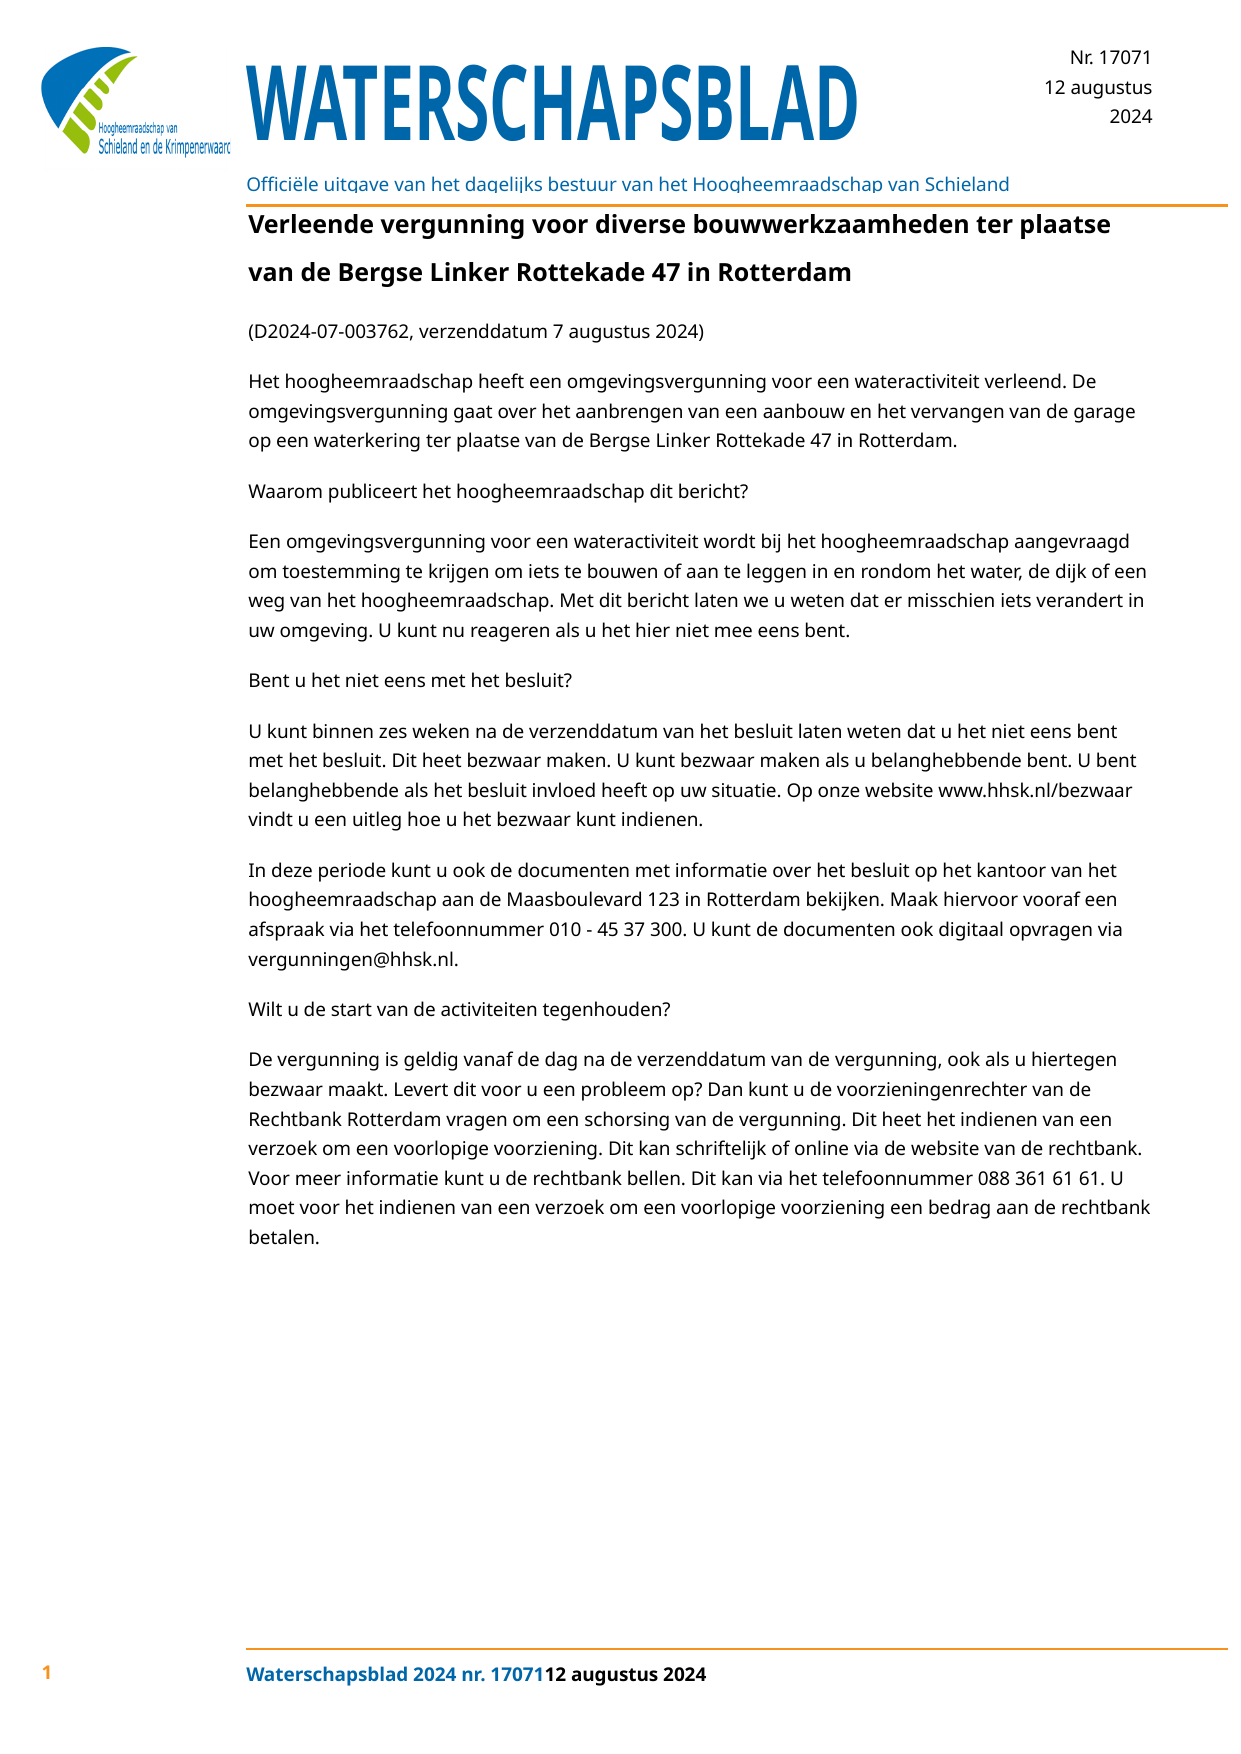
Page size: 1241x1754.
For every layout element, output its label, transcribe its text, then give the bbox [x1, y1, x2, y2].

text De vergunning is geldig vanaf de dag na de verzenddatum van de vergunning, ook als u hiertegen bezwaar maakt. Levert dit voor u een probleem op? Dan kunt u de voorzieningenrechter van de Rechtbank Rotterdam vragen om een schorsing van de vergunning. Dit heet het indienen van een verzoek om een voorlopige voorziening. Dit kan schriftelijk of online via de website van de rechtbank. Voor meer informatie kunt u de rechtbank bellen. Dit kan via het telefoonnummer 088 361 61 61. U moet voor het indienen van een verzoek om een voorlopige voorziening een bedrag aan de rechtbank betalen. [248, 1047, 1152, 1250]
text U kunt binnen zes weken na de verzenddatum van het besluit laten weten dat u het niet eens bent met het besluit. Dit heet bezwaar maken. U kunt bezwaar maken als u belanghebbende bent. U bent belanghebbende als het besluit invloed heeft op uw situatie. Op onze website www.hhsk.nl/bezwaar vindt u een uitleg hoe u het bezwaar kunt indienen. [248, 718, 1152, 832]
text Wilt u de start van de activiteiten tegenhouden? [248, 996, 1152, 1022]
text Waarom publiceert het hoogheemraadschap dit bericht? [248, 478, 1152, 504]
text Een omgevingsvergunning voor een wateractiviteit wordt bij het hoogheemraadschap aangevraagd om toestemming te krijgen om iets te bouwen of aan te leggen in en rondom het water, de dijk of een weg van het hoogheemraadschap. Met dit bericht laten we u weten dat er misschien iets verandert in uw omgeving. U kunt nu reageren als u het hier niet mee eens bent. [248, 528, 1152, 643]
text Het hoogheemraadschap heeft een omgevingsvergunning voor een wateractiviteit verleend. De omgevingsvergunning gaat over het aanbrengen van een aanbouw en het vervangen van de garage op een waterkering ter plaatse van de Bergse Linker Rottekade 47 in Rotterdam. [248, 368, 1152, 453]
text Bent u het niet eens met het besluit? [248, 667, 1152, 693]
picture [41, 47, 231, 172]
text (D2024-07-003762, verzenddatum 7 augustus 2024) [248, 318, 1152, 344]
text Verleende vergunning voor diverse bouwwerkzaamheden ter plaatse van de Bergse Linker Rottekade 47 in Rotterdam [248, 207, 1152, 288]
text In deze periode kunt u ook de documenten met informatie over het besluit op het kantoor van het hoogheemraadschap aan de Maasboulevard 123 in Rotterdam bekijken. Maak hiervoor vooraf een afspraak via het telefoonnummer 010 - 45 37 300. U kunt de documenten ook digitaal opvragen via vergunningen@hhsk.nl. [248, 857, 1152, 972]
